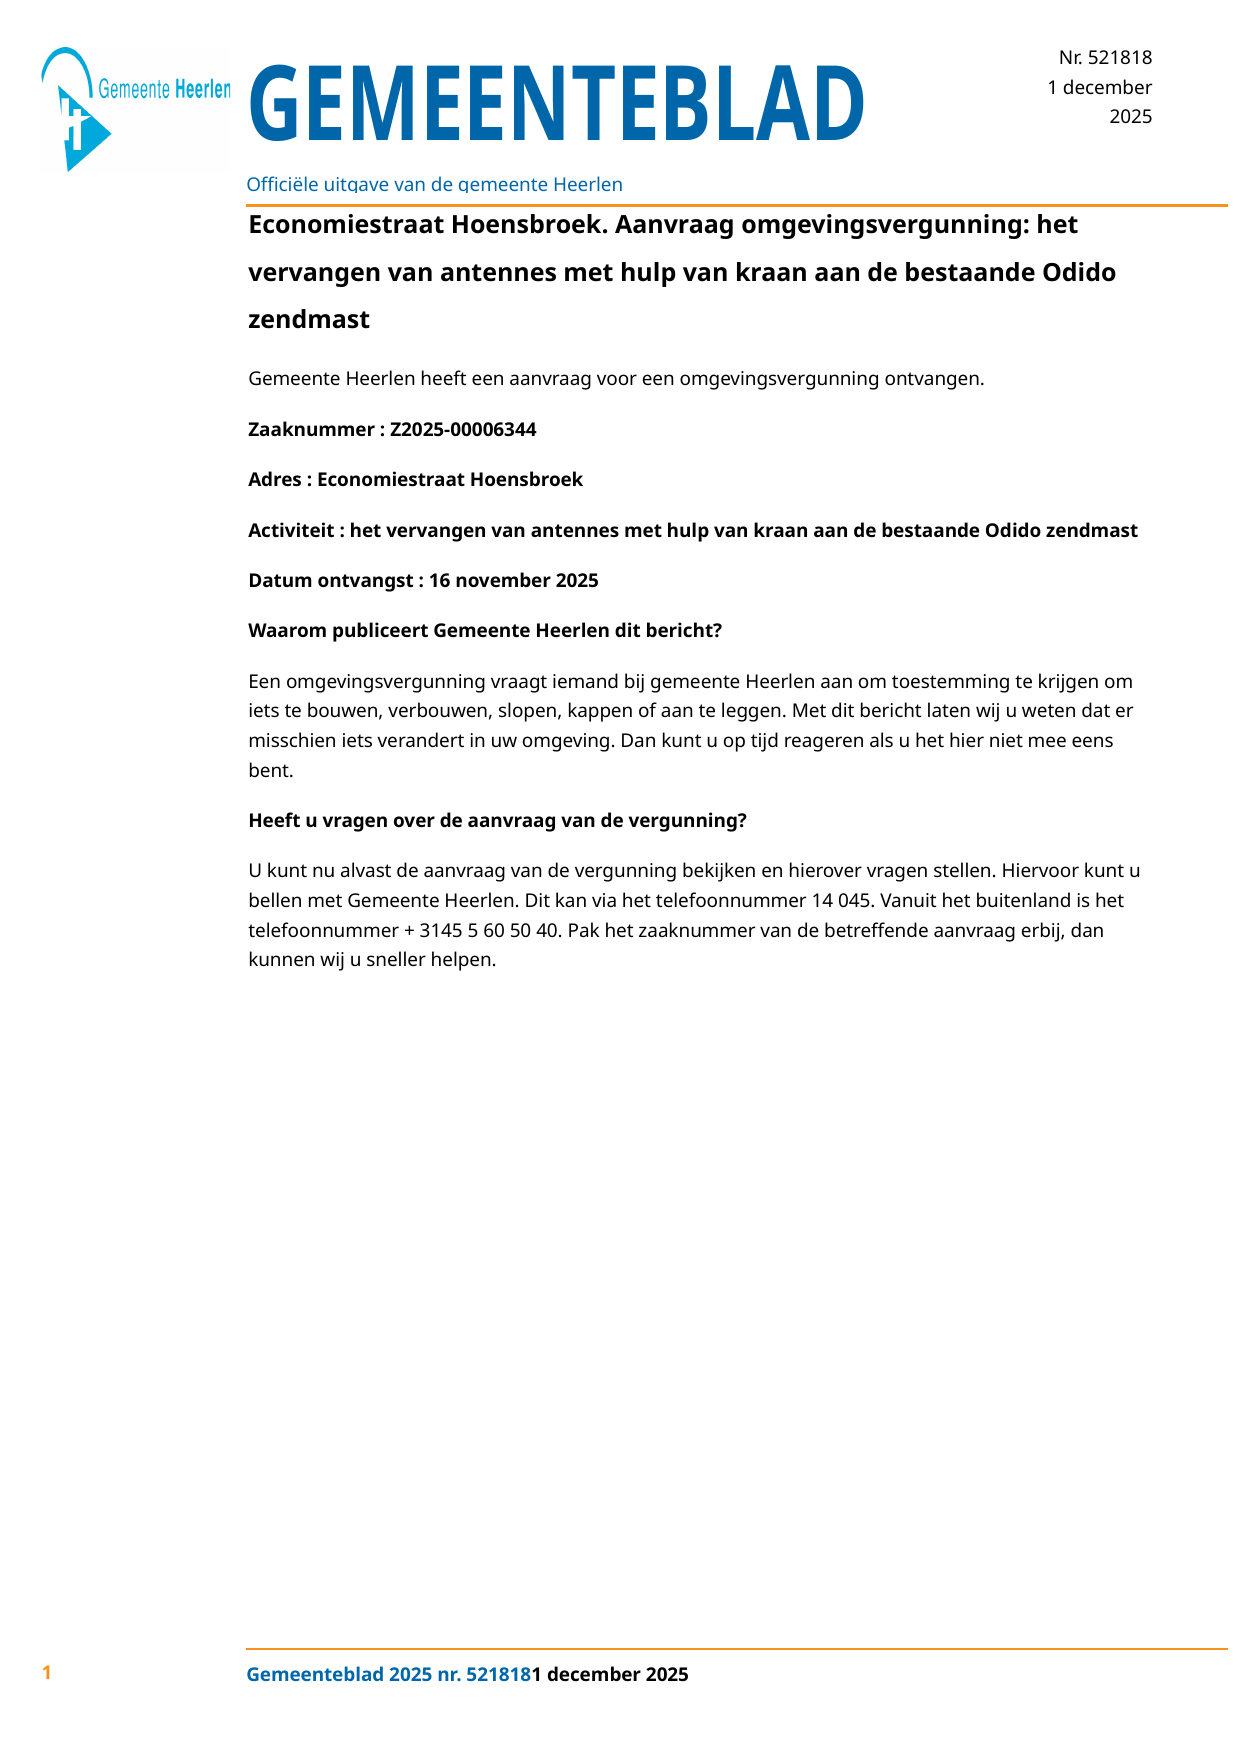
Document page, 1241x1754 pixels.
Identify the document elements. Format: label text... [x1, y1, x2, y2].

picture [41, 47, 231, 172]
text Datum ontvangst : 16 november 2025 [248, 567, 1152, 593]
picture [41, 47, 59, 70]
text U kunt nu alvast de aanvraag van de vergunning bekijken en hierover vragen stellen. Hiervoor kunt u bellen met Gemeente Heerlen. Dit kan via het telefoonnummer 14 045. Vanuit het buitenland is het telefoonnummer + 3145 5 60 50 40. Pak het zaaknummer van de betreffende aanvraag erbij, dan kunnen wij u sneller helpen. [248, 858, 1152, 972]
text Waarom publiceert Gemeente Heerlen dit bericht? [248, 618, 1152, 643]
text Economiestraat Hoensbroek. Aanvraag omgevingsvergunning: het vervangen van antennes met hulp van kraan aan de bestaande Odido zendmast [248, 207, 1152, 336]
text Gemeente Heerlen heeft een aanvraag voor een omgevingsvergunning ontvangen. [248, 366, 1152, 391]
text Een omgevingsvergunning vraagt iemand bij gemeente Heerlen aan om toestemming te krijgen om iets te bouwen, verbouwen, slopen, kappen of aan te leggen. Met dit bericht laten wij u weten dat er misschien iets verandert in uw omgeving. Dan kunt u op tijd reageren als u het hier niet mee eens bent. [248, 668, 1152, 782]
text Heeft u vragen over de aanvraag van de vergunning? [248, 807, 1152, 833]
text Adres : Economiestraat Hoensbroek [248, 466, 1152, 492]
text Zaaknummer : Z2025-00006344 [248, 416, 1152, 442]
text Activiteit : het vervangen van antennes met hulp van kraan aan de bestaande Odido zendmast [248, 517, 1152, 542]
